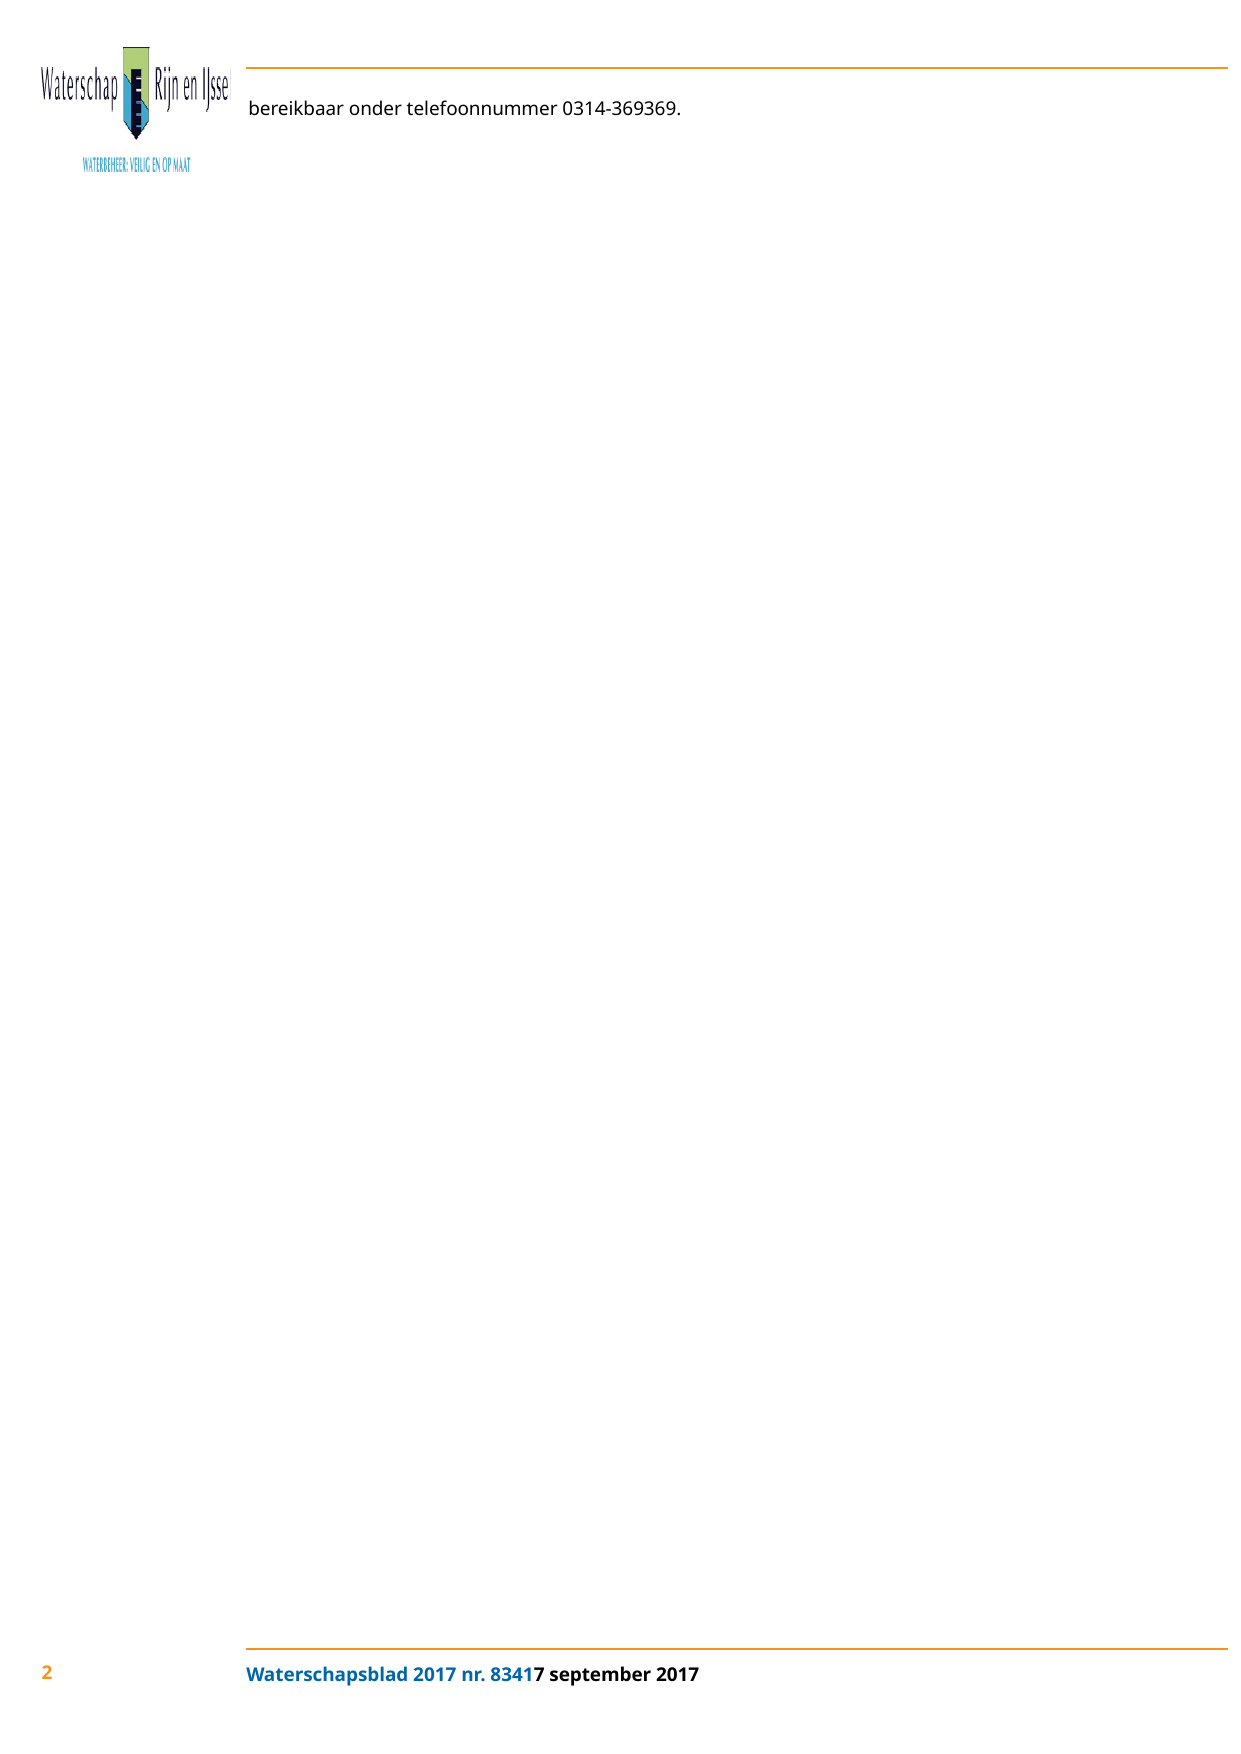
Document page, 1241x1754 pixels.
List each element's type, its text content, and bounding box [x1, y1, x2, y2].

text bereikbaar onder telefoonnummer 0314-369369. [248, 95, 1152, 121]
picture [41, 47, 231, 172]
